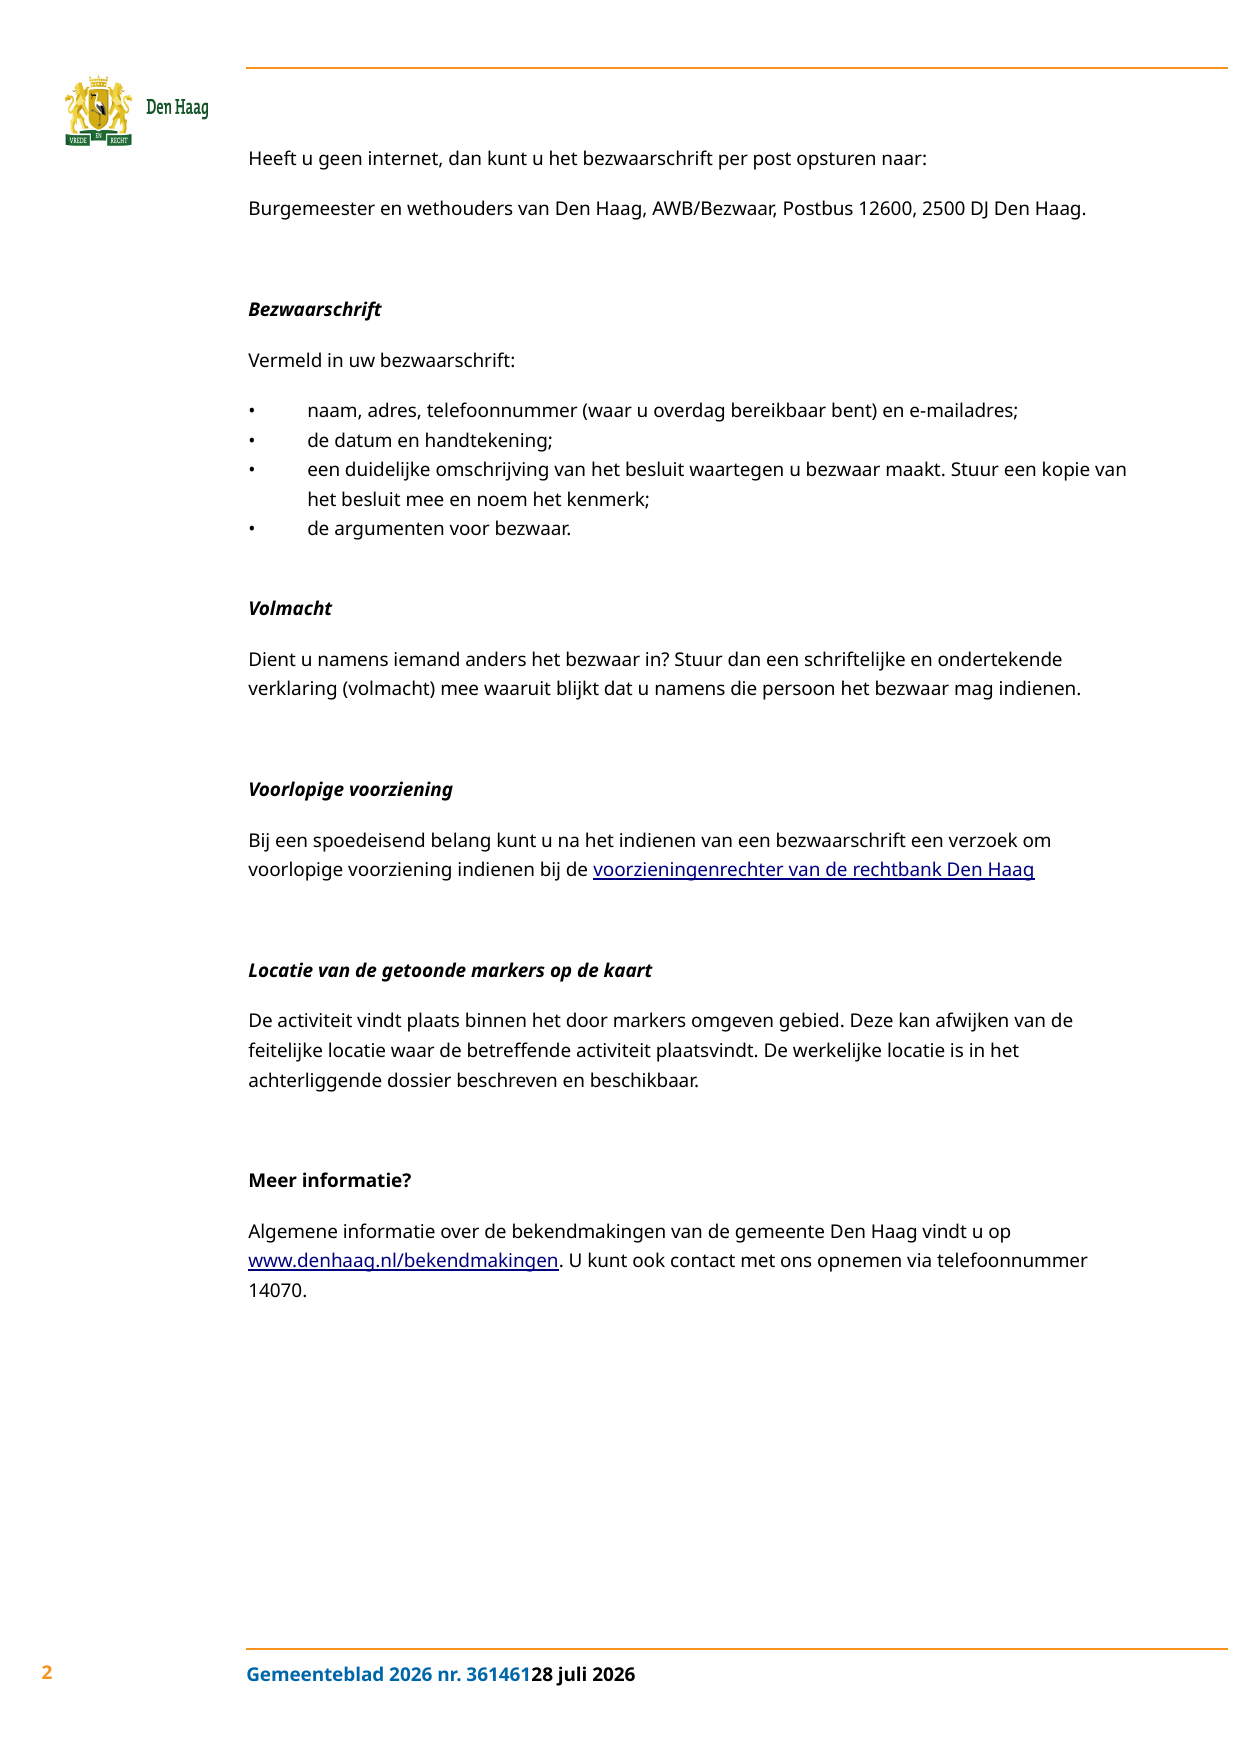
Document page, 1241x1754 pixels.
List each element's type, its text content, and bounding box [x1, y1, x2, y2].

picture [41, 47, 231, 172]
text Bezwaarschrift [248, 296, 1152, 322]
text De activiteit vindt plaats binnen het door markers omgeven gebied. Deze kan afwijken van de feitelijke locatie waar de betreffende activiteit plaatsvindt. De werkelijke locatie is in het achterliggende dossier beschreven en beschikbaar. [248, 1008, 1152, 1093]
text Locatie van de getoonde markers op de kaart [248, 957, 1152, 983]
text Burgemeester en wethouders van Den Haag, AWB/Bezwaar, Postbus 12600, 2500 DJ Den Haag. [248, 196, 1152, 221]
text Heeft u geen internet, dan kunt u het bezwaarschrift per post opsturen naar: [248, 145, 1152, 171]
list de datum en handtekening; [248, 427, 1152, 453]
list de argumenten voor bezwaar. [248, 516, 1152, 541]
text Voorlopige voorziening [248, 776, 1152, 802]
text Meer informatie? [248, 1168, 1152, 1193]
text Vermeld in uw bezwaarschrift: [248, 347, 1152, 373]
text Volmacht [248, 596, 1152, 621]
list naam, adres, telefoonnummer (waar u overdag bereikbaar bent) en e-mailadres; [248, 397, 1152, 423]
text Bij een spoedeisend belang kunt u na het indienen van een bezwaarschrift een verzoek om voorlopige voorziening indienen bij de voorzieningenrechter van de rechtbank Den Haag [248, 827, 1152, 882]
text Dient u namens iemand anders het bezwaar in? Stuur dan een schriftelijke en ondertekende verklaring (volmacht) mee waaruit blijkt dat u namens die persoon het bezwaar mag indienen. [248, 646, 1152, 701]
list een duidelijke omschrijving van het besluit waartegen u bezwaar maakt. Stuur een kopie van het besluit mee en noem het kenmerk; [248, 456, 1152, 512]
text Algemene informatie over de bekendmakingen van de gemeente Den Haag vindt u op www.denhaag.nl/bekendmakingen. U kunt ook contact met ons opnemen via telefoonnummer 14070. [248, 1218, 1152, 1303]
